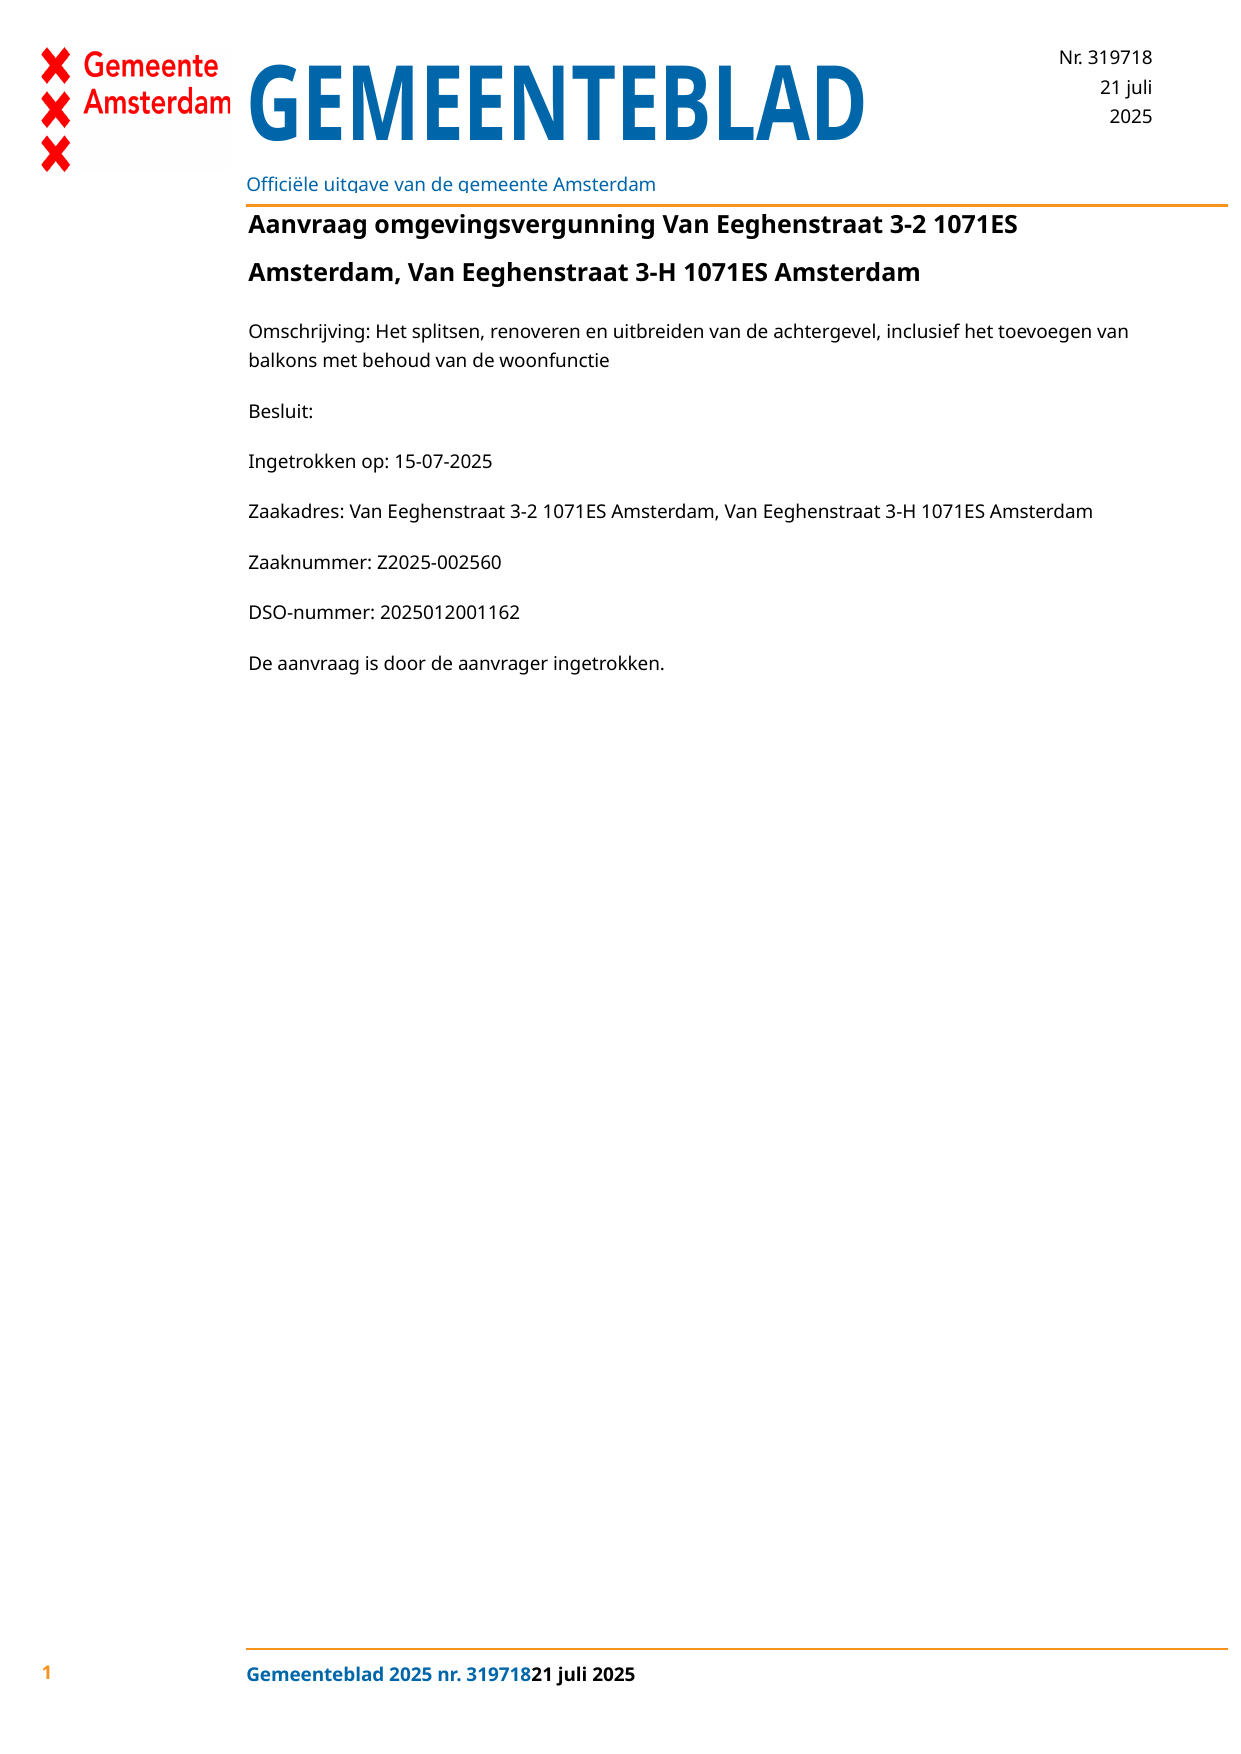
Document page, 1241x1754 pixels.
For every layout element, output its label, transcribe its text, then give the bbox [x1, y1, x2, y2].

text Zaakadres: Van Eeghenstraat 3-2 1071ES Amsterdam, Van Eeghenstraat 3-H 1071ES Amsterdam [248, 499, 1152, 524]
text Zaaknummer: Z2025-002560 [248, 549, 1152, 575]
picture [41, 47, 231, 172]
text Besluit: [248, 398, 1152, 424]
text Omschrijving: Het splitsen, renoveren en uitbreiden van de achtergevel, inclusief het toevoegen van balkons met behoud van de woonfunctie [248, 318, 1152, 373]
text De aanvraag is door de aanvrager ingetrokken. [248, 650, 1152, 676]
text DSO-nummer: 2025012001162 [248, 599, 1152, 625]
text Aanvraag omgevingsvergunning Van Eeghenstraat 3-2 1071ES Amsterdam, Van Eeghenstraat 3-H 1071ES Amsterdam [248, 207, 1152, 288]
text Ingetrokken op: 15-07-2025 [248, 448, 1152, 474]
